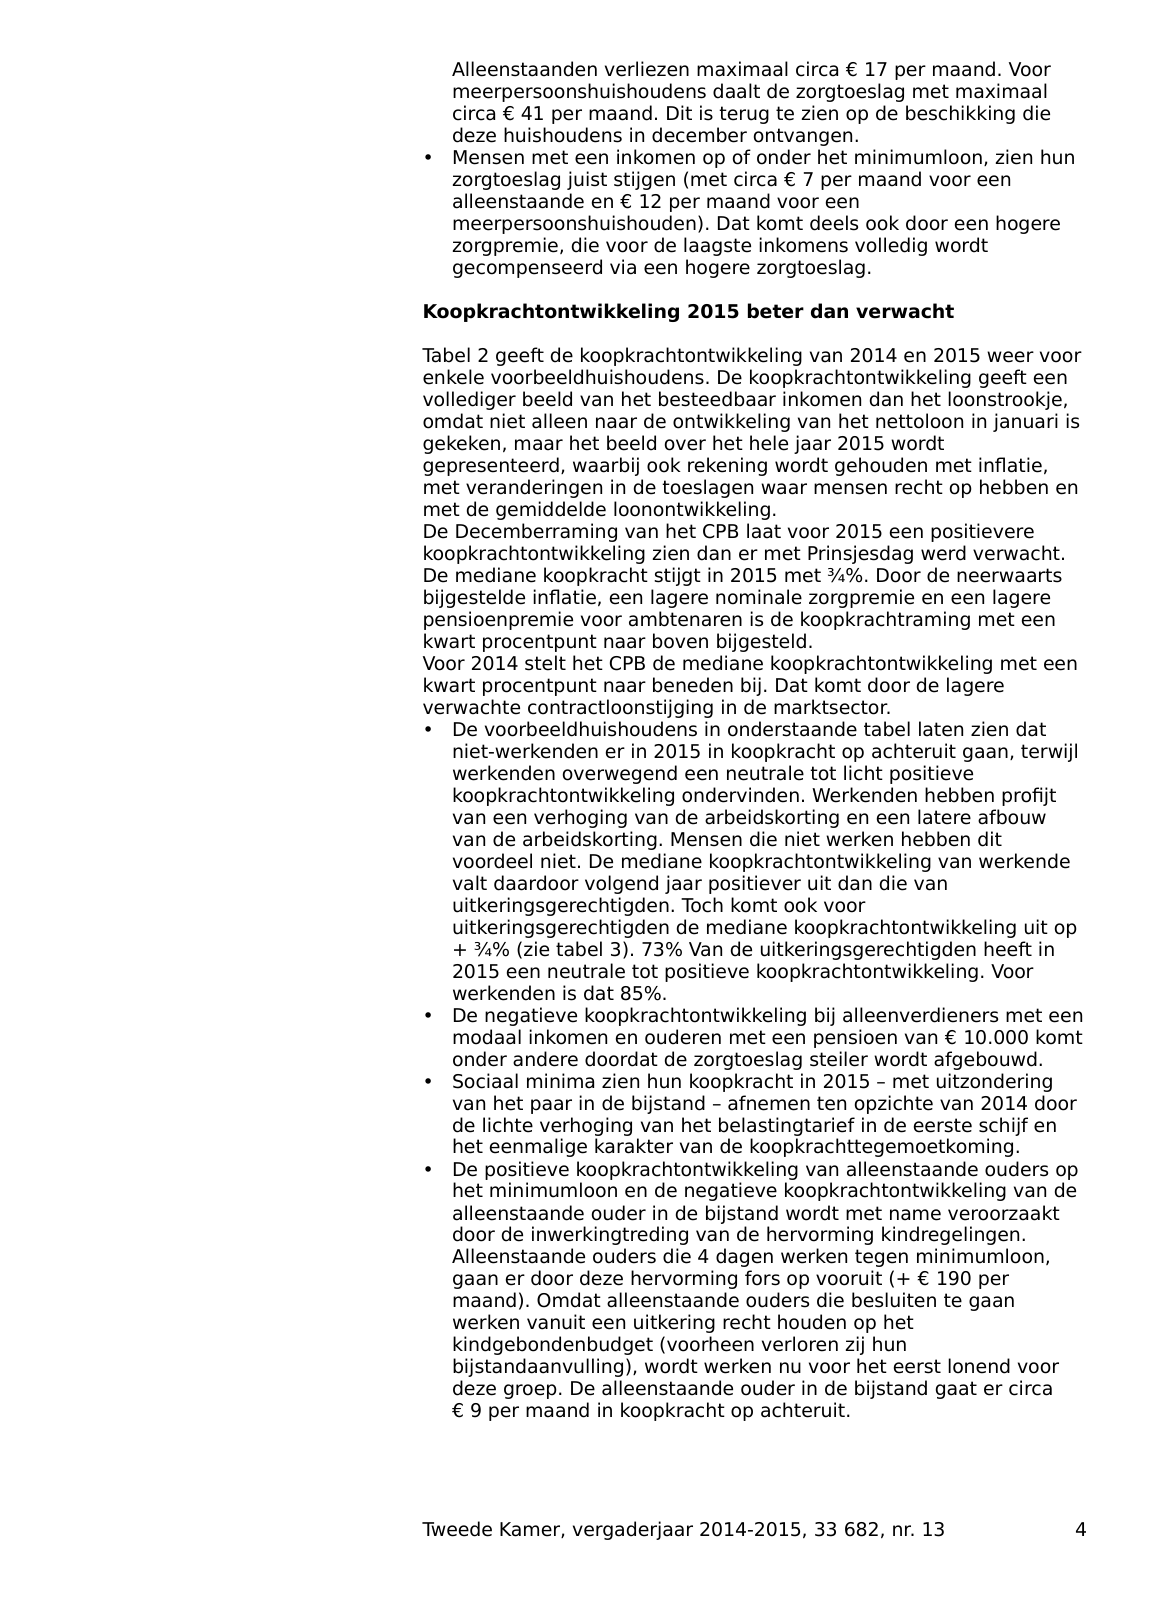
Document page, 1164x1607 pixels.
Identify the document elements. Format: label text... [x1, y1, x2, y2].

text • De positieve koopkrachtontwikkeling van alleenstaande ouders op het minimumloon en de negatieve koopkrachtontwikkeling van de alleenstaande ouder in de bijstand wordt met name veroorzaakt door de inwerkingtreding van de hervorming kindregelingen. Alleenstaande ouders die 4 dagen werken tegen minimumloon, gaan er door deze hervorming fors op vooruit (+ € 190 per maand). Omdat alleenstaande ouders die besluiten te gaan werken vanuit een uitkering recht houden op het kindgebondenbudget (voorheen verloren zij hun bijstandaanvulling), wordt werken nu voor het eerst lonend voor deze groep. De alleenstaande ouder in de bijstand gaat er circa € 9 per maand in koopkracht op achteruit. [422, 1158, 1087, 1422]
text De Decemberraming van het CPB laat voor 2015 een positievere koopkrachtontwikkeling zien dan er met Prinsjesdag werd verwacht. De mediane koopkracht stijgt in 2015 met ¾%. Door de neerwaarts bijgestelde inflatie, een lagere nominale zorgpremie en een lagere pensioenpremie voor ambtenaren is de koopkrachtraming met een kwart procentpunt naar boven bijgesteld. [422, 521, 1087, 653]
text Tabel 2 geeft de koopkrachtontwikkeling van 2014 en 2015 weer voor enkele voorbeeldhuishoudens. De koopkrachtontwikkeling geeft een vollediger beeld van het besteedbaar inkomen dan het loonstrookje, omdat niet alleen naar de ontwikkeling van het nettoloon in januari is gekeken, maar het beeld over het hele jaar 2015 wordt gepresenteerd, waarbij ook rekening wordt gehouden met inflatie, met veranderingen in de toeslagen waar mensen recht op hebben en met de gemiddelde loonontwikkeling. [422, 345, 1087, 521]
text • De voorbeeldhuishoudens in onderstaande tabel laten zien dat niet-werkenden er in 2015 in koopkracht op achteruit gaan, terwijl werkenden overwegend een neutrale tot licht positieve koopkrachtontwikkeling ondervinden. Werkenden hebben profijt van een verhoging van de arbeidskorting en een latere afbouw van de arbeidskorting. Mensen die niet werken hebben dit voordeel niet. De mediane koopkrachtontwikkeling van werkende valt daardoor volgend jaar positiever uit dan die van uitkeringsgerechtigden. Toch komt ook voor uitkeringsgerechtigden de mediane koopkrachtontwikkeling uit op + ¾% (zie tabel 3). 73% Van de uitkeringsgerechtigden heeft in 2015 een neutrale tot positieve koopkrachtontwikkeling. Voor werkenden is dat 85%. [422, 719, 1087, 1004]
text Alleenstaanden verliezen maximaal circa € 17 per maand. Voor meerpersoonshuishoudens daalt de zorgtoeslag met maximaal circa € 41 per maand. Dit is terug te zien op de beschikking die deze huishoudens in december ontvangen. [422, 59, 1087, 147]
text • Sociaal minima zien hun koopkracht in 2015 – met uitzondering van het paar in de bijstand – afnemen ten opzichte van 2014 door de lichte verhoging van het belastingtarief in de eerste schijf en het eenmalige karakter van de koopkrachttegemoetkoming. [422, 1071, 1087, 1158]
text • De negatieve koopkrachtontwikkeling bij alleenverdieners met een modaal inkomen en ouderen met een pensioen van € 10.000 komt onder andere doordat de zorgtoeslag steiler wordt afgebouwd. [422, 1004, 1087, 1071]
text • Mensen met een inkomen op of onder het minimumloon, zien hun zorgtoeslag juist stijgen (met circa € 7 per maand voor een alleenstaande en € 12 per maand voor een meerpersoonshuishouden). Dat komt deels ook door een hogere zorgpremie, die voor de laagste inkomens volledig wordt gecompenseerd via een hogere zorgtoeslag. [422, 147, 1087, 279]
subtitle Koopkrachtontwikkeling 2015 beter dan verwacht [422, 301, 1087, 323]
text Voor 2014 stelt het CPB de mediane koopkrachtontwikkeling met een kwart procentpunt naar beneden bij. Dat komt door de lagere verwachte contractloonstijging in de marktsector. [422, 653, 1087, 719]
